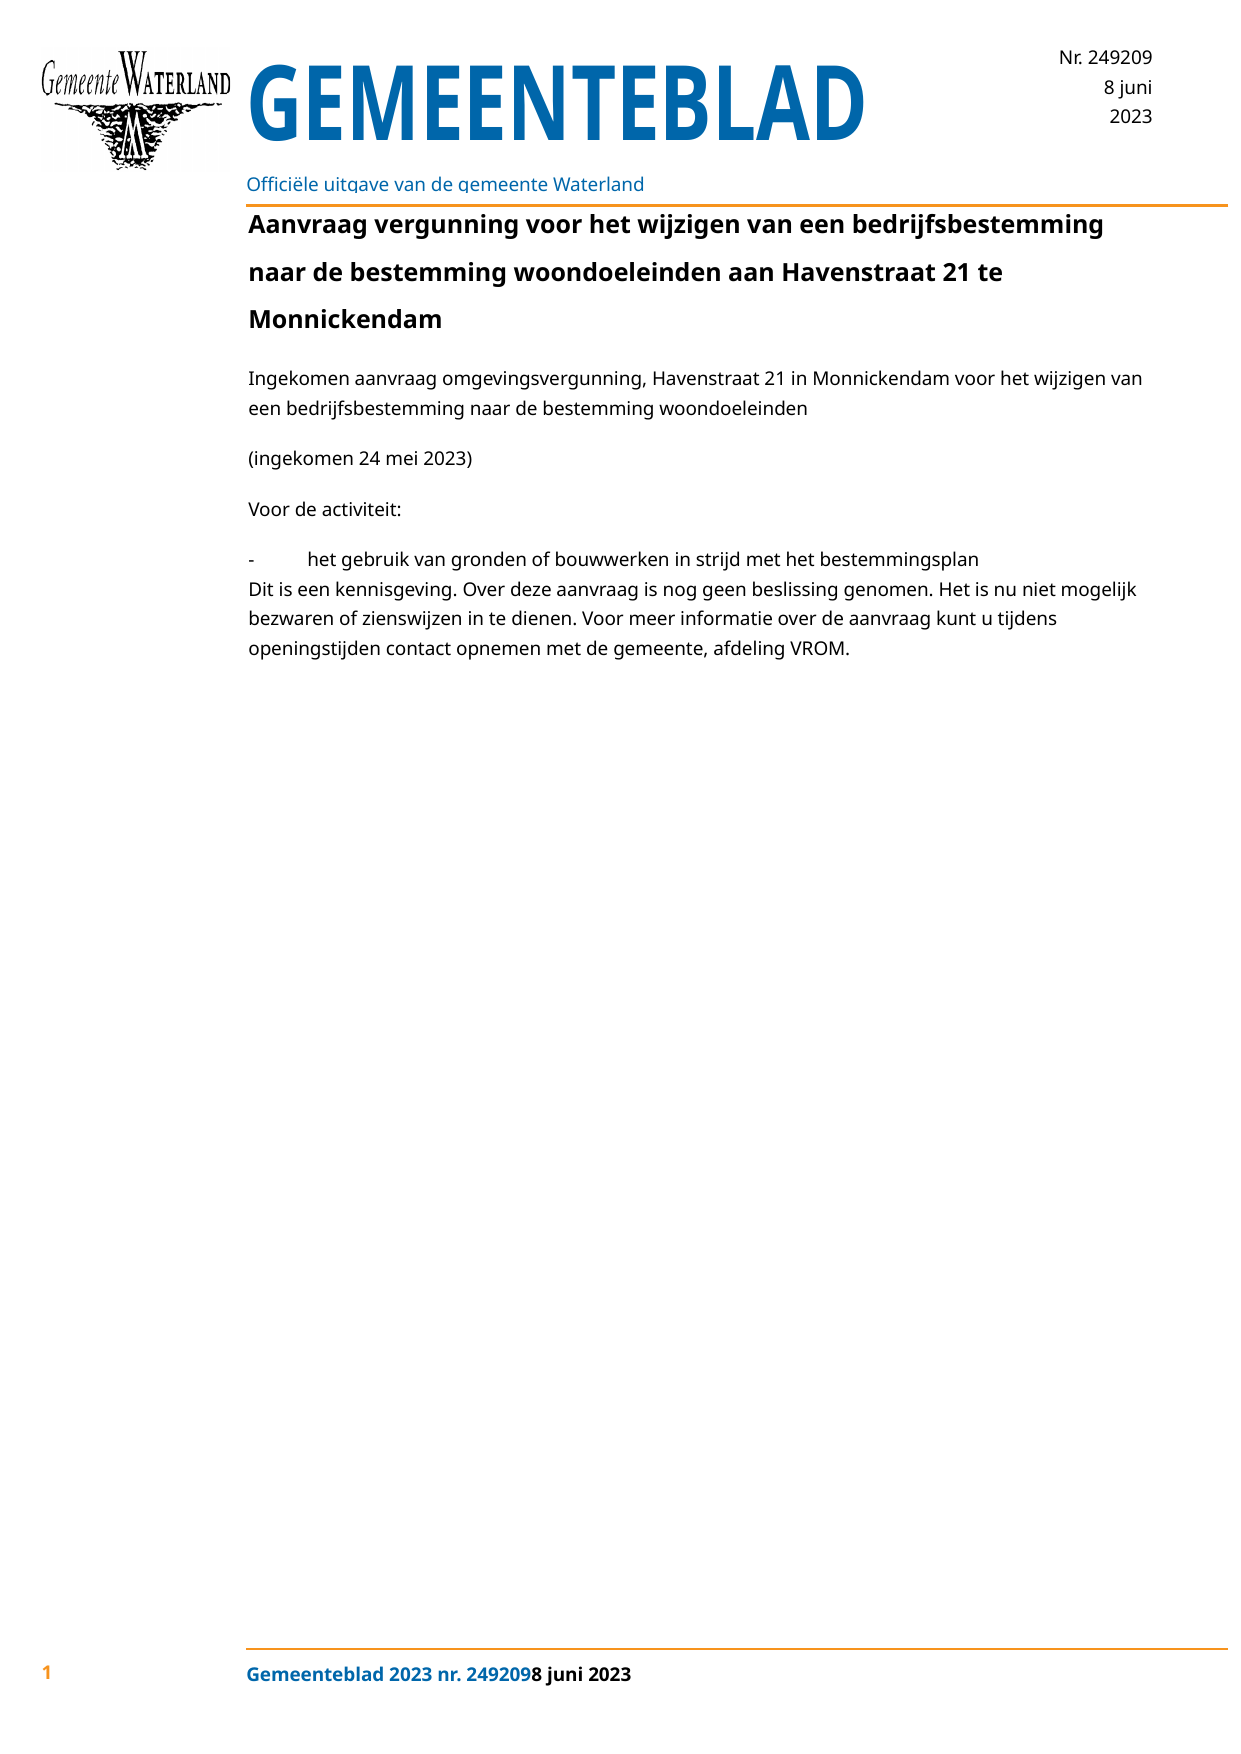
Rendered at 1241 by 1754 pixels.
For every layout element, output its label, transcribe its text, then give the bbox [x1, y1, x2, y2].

list het gebruik van gronden of bouwwerken in strijd met het bestemmingsplan [248, 546, 1152, 572]
text Voor de activiteit: [248, 496, 1152, 522]
picture [41, 47, 231, 172]
text Dit is een kennisgeving. Over deze aanvraag is nog geen beslissing genomen. Het is nu niet mogelijk bezwaren of zienswijzen in te dienen. Voor meer informatie over de aanvraag kunt u tijdens openingstijden contact opnemen met de gemeente, afdeling VROM. [248, 576, 1152, 661]
text Ingekomen aanvraag omgevingsvergunning, Havenstraat 21 in Monnickendam voor het wijzigen van een bedrijfsbestemming naar de bestemming woondoeleinden [248, 366, 1152, 421]
text (ingekomen 24 mei 2023) [248, 446, 1152, 471]
text Aanvraag vergunning voor het wijzigen van een bedrijfsbestemming naar de bestemming woondoeleinden aan Havenstraat 21 te Monnickendam [248, 207, 1152, 336]
